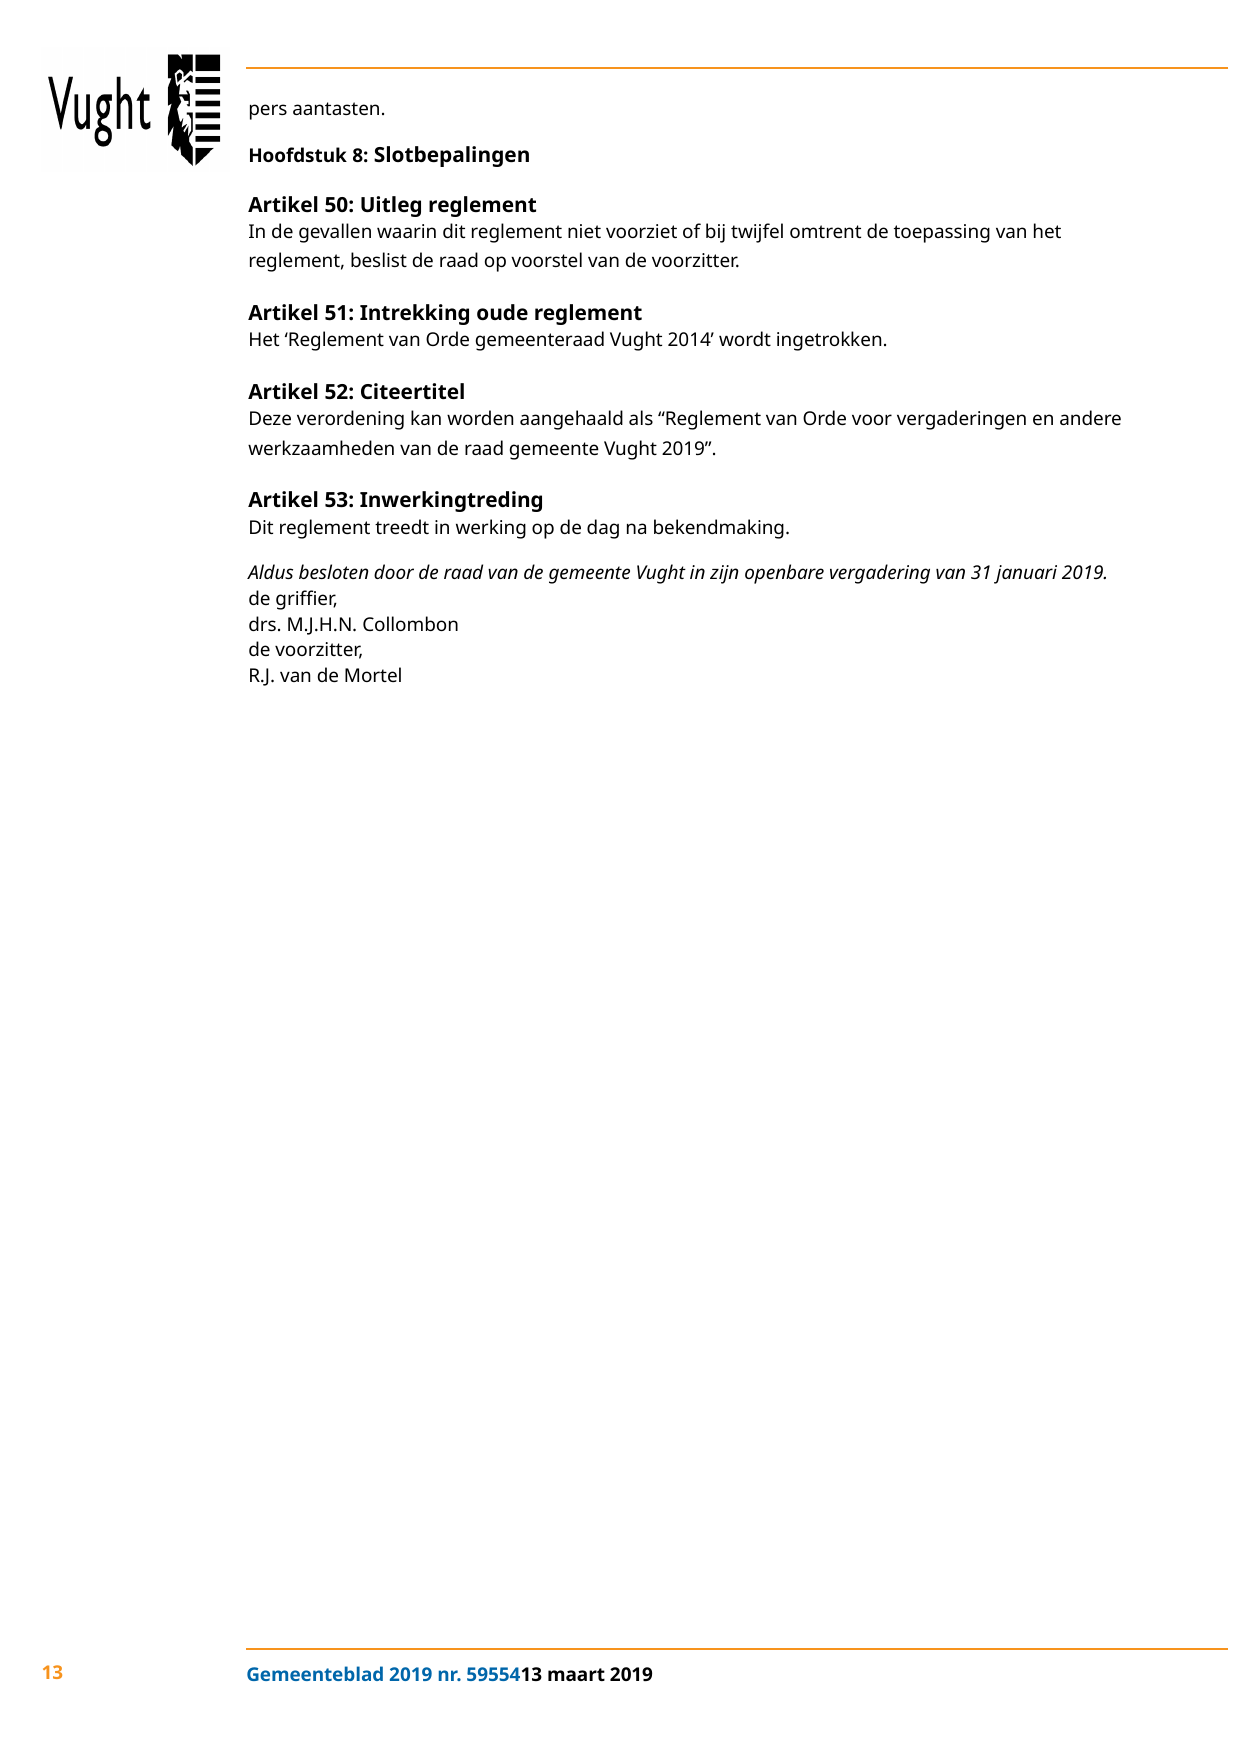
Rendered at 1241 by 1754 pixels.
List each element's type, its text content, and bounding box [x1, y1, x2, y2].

text Artikel 52: Citeertitel [248, 377, 1152, 405]
text drs. M.J.H.N. Collombon [248, 611, 1152, 637]
text pers aantasten. [248, 95, 1152, 121]
text Hoofdstuk 8: Slotbepalingen [248, 140, 1152, 169]
text Het ‘Reglement van Orde gemeenteraad Vught 2014’ wordt ingetrokken. [248, 327, 1152, 352]
text Dit reglement treedt in werking op de dag na bekendmaking. [248, 514, 1152, 539]
text In de gevallen waarin dit reglement niet voorziet of bij twijfel omtrent de toepassing van het reglement, beslist de raad op voorstel van de voorzitter. [248, 218, 1152, 273]
text Artikel 50: Uitleg reglement [248, 190, 1152, 218]
picture [41, 47, 231, 172]
text R.J. van de Mortel [248, 662, 1152, 688]
text Aldus besloten door de raad van de gemeente Vught in zijn openbare vergadering van 31 januari 2019. [248, 559, 1152, 585]
text Deze verordening kan worden aangehaald als “Reglement van Orde voor vergaderingen en andere werkzaamheden van de raad gemeente Vught 2019”. [248, 405, 1152, 461]
text Artikel 51: Intrekking oude reglement [248, 298, 1152, 327]
text de voorzitter, [248, 637, 1152, 662]
text de griffier, [248, 585, 1152, 611]
text Artikel 53: Inwerkingtreding [248, 485, 1152, 514]
